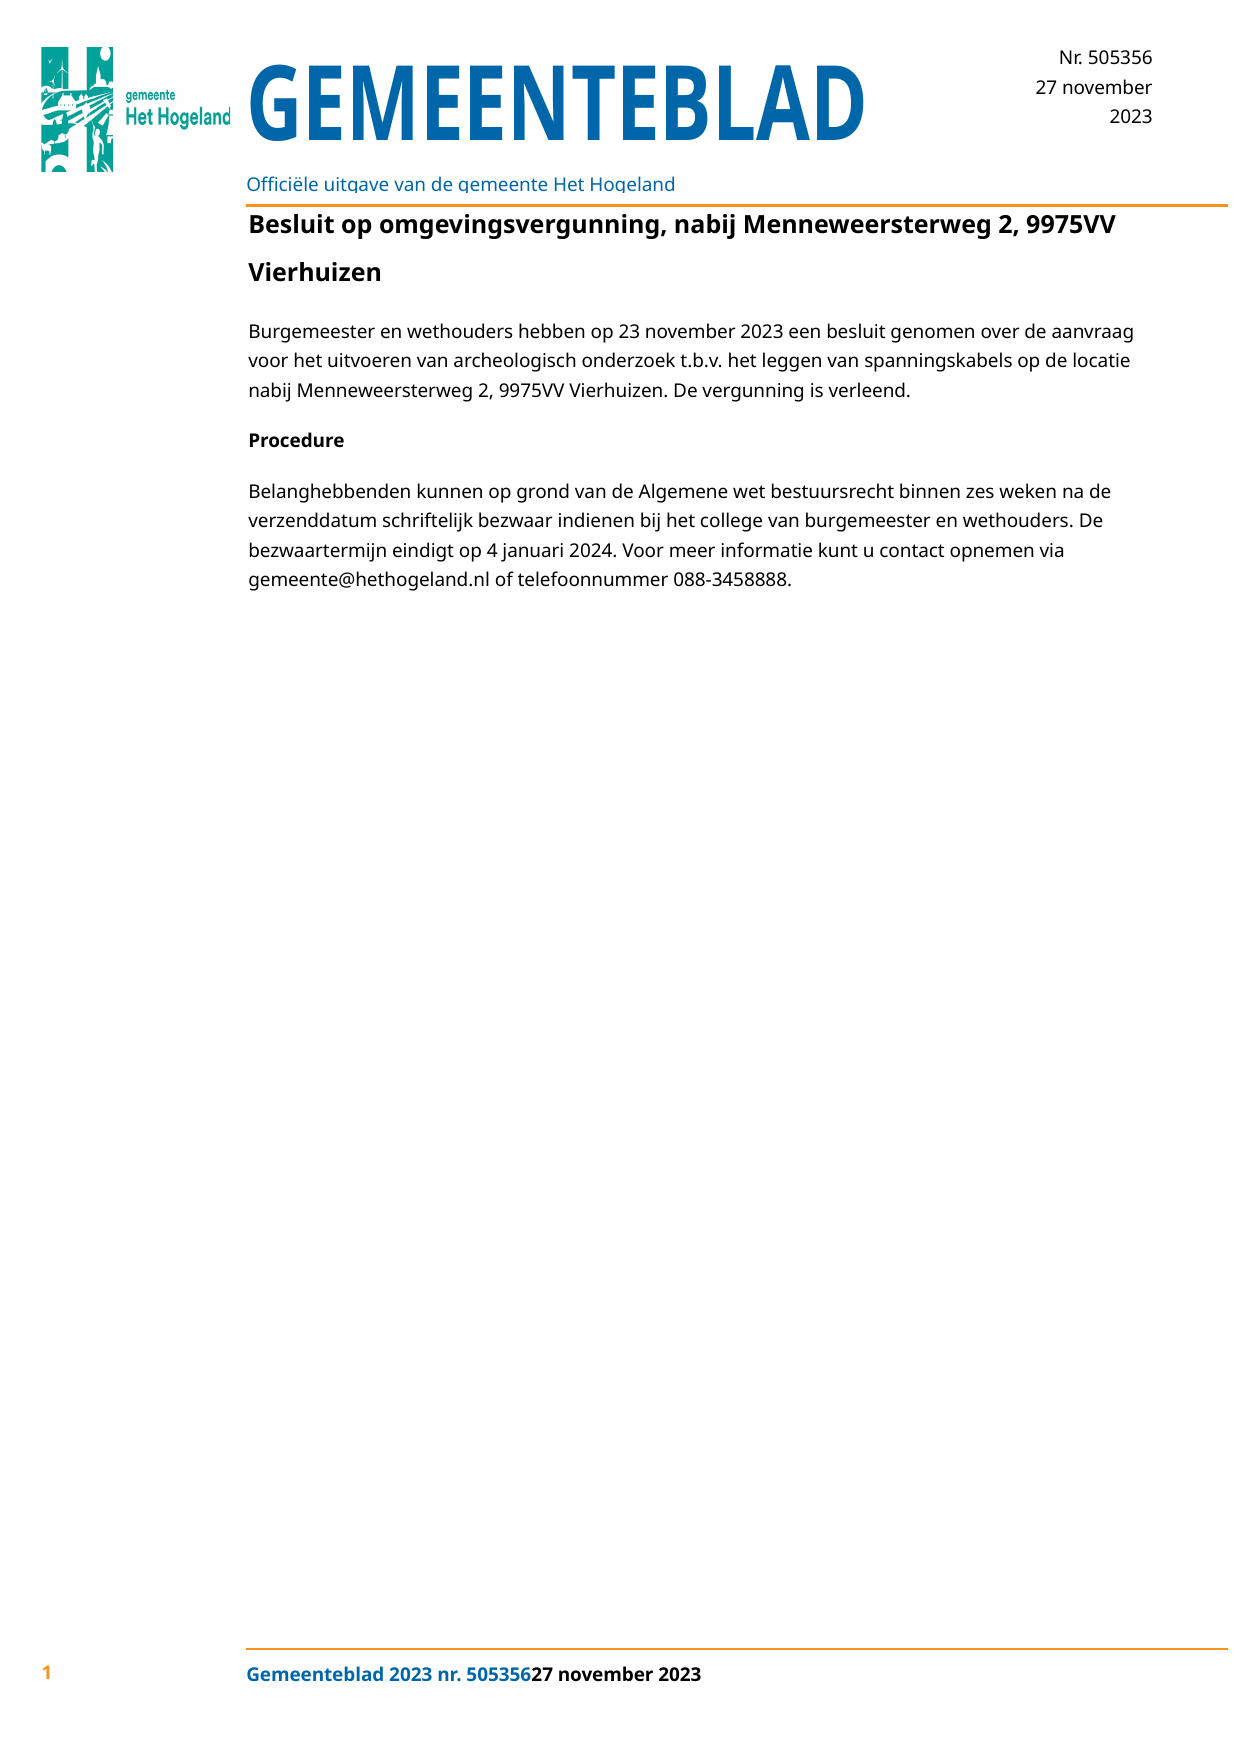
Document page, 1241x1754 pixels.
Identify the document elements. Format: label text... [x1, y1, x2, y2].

text Besluit op omgevingsvergunning, nabij Menneweersterweg 2, 9975VV Vierhuizen [248, 207, 1152, 288]
text Belanghebbenden kunnen op grond van de Algemene wet bestuursrecht binnen zes weken na de verzenddatum schriftelijk bezwaar indienen bij het college van burgemeester en wethouders. De bezwaartermijn eindigt op 4 januari 2024. Voor meer informatie kunt u contact opnemen via gemeente@hethogeland.nl of telefoonnummer 088-3458888. [248, 478, 1152, 592]
text Procedure [248, 427, 1152, 453]
text Burgemeester en wethouders hebben op 23 november 2023 een besluit genomen over de aanvraag voor het uitvoeren van archeologisch onderzoek t.b.v. het leggen van spanningskabels op de locatie nabij Menneweersterweg 2, 9975VV Vierhuizen. De vergunning is verleend. [248, 318, 1152, 403]
picture [41, 47, 231, 172]
